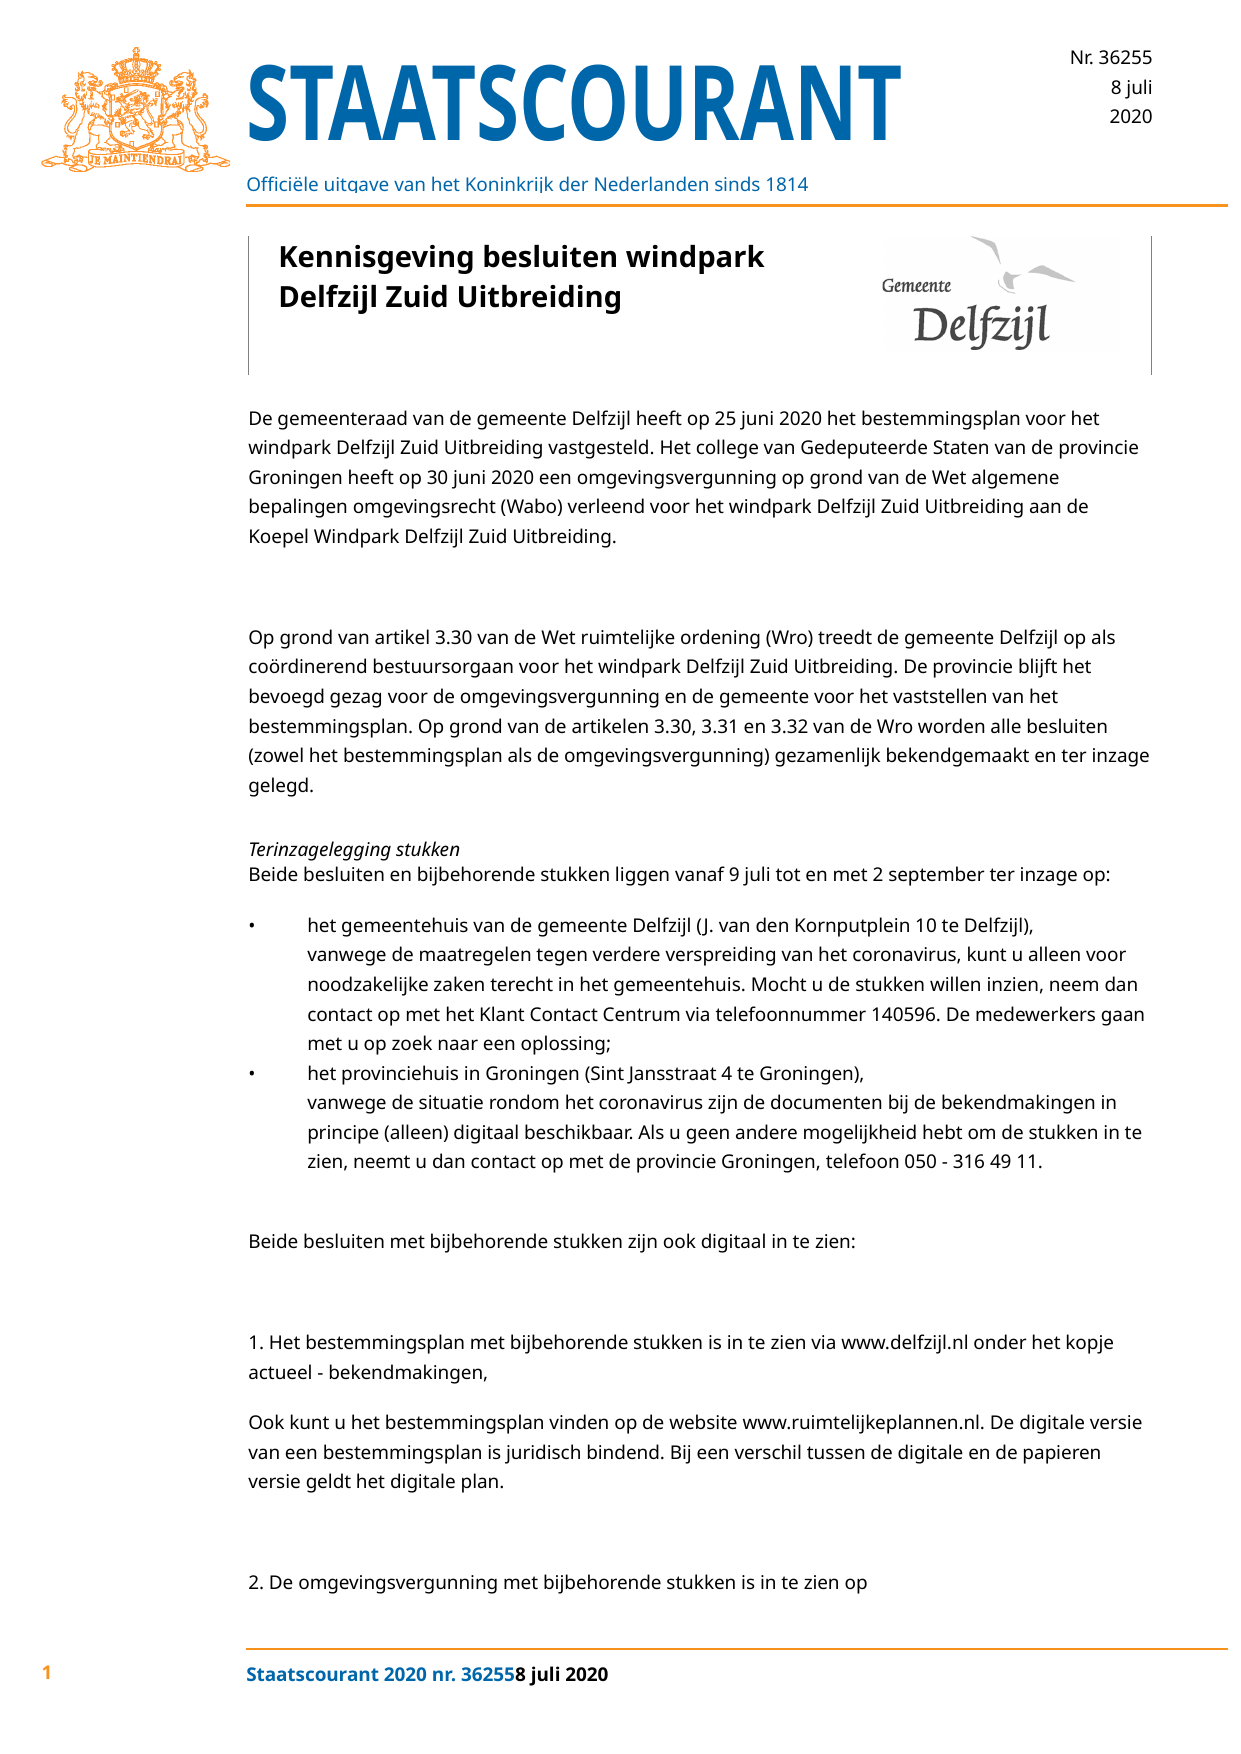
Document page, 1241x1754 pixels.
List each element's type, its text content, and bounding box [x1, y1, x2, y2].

table_header [850, 236, 1151, 375]
text Beide besluiten met bijbehorende stukken zijn ook digitaal in te zien: [248, 1229, 1152, 1254]
text 1. Het bestemmingsplan met bijbehorende stukken is in te zien via www.delfzijl.nl onder het kopje actueel - bekendmakingen, [248, 1329, 1152, 1385]
picture [41, 47, 231, 172]
list het provinciehuis in Groningen (Sint Jansstraat 4 te Groningen), [248, 1060, 1152, 1086]
table_header Kennisgeving besluiten windpark Delfzijl Zuid Uitbreiding [249, 236, 850, 375]
text De gemeenteraad van de gemeente Delfzijl heeft op 25 juni 2020 het bestemmingsplan voor het windpark Delfzijl Zuid Uitbreiding vastgesteld. Het college van Gedeputeerde Staten van de provincie Groningen heeft op 30 juni 2020 een omgevingsvergunning op grond van de Wet algemene bepalingen omgevingsrecht (Wabo) verleend voor het windpark Delfzijl Zuid Uitbreiding aan de Koepel Windpark Delfzijl Zuid Uitbreiding. [248, 405, 1152, 549]
text Terinzagelegging stukken [248, 836, 1152, 862]
text 2. De omgevingsvergunning met bijbehorende stukken is in te zien op [248, 1569, 1152, 1595]
picture [882, 236, 1119, 350]
list het gemeentehuis van de gemeente Delfzijl (J. van den Kornputplein 10 te Delfzijl), [248, 912, 1152, 938]
text Ook kunt u het bestemmingsplan vinden op de website www.ruimtelijkeplannen.nl. De digitale versie van een bestemmingsplan is juridisch bindend. Bij een verschil tussen de digitale en de papieren versie geldt het digitale plan. [248, 1409, 1152, 1494]
text Beide besluiten en bijbehorende stukken liggen vanaf 9 juli tot en met 2 september ter inzage op: [248, 862, 1152, 887]
list vanwege de situatie rondom het coronavirus zijn de documenten bij de bekendmakingen in principe (alleen) digitaal beschikbaar. Als u geen andere mogelijkheid hebt om de stukken in te zien, neemt u dan contact op met de provincie Groningen, telefoon 050 - 316 49 11. [248, 1089, 1152, 1174]
text Op grond van artikel 3.30 van de Wet ruimtelijke ordening (Wro) treedt de gemeente Delfzijl op als coördinerend bestuursorgaan voor het windpark Delfzijl Zuid Uitbreiding. De provincie blijft het bevoegd gezag voor de omgevingsvergunning en de gemeente voor het vaststellen van het bestemmingsplan. Op grond van de artikelen 3.30, 3.31 en 3.32 van de Wro worden alle besluiten (zowel het bestemmingsplan als de omgevingsvergunning) gezamenlijk bekendgemaakt en ter inzage gelegd. [248, 624, 1152, 798]
list vanwege de maatregelen tegen verdere verspreiding van het coronavirus, kunt u alleen voor noodzakelijke zaken terecht in het gemeentehuis. Mocht u de stukken willen inzien, neem dan contact op met het Klant Contact Centrum via telefoonnummer 140596. De medewerkers gaan met u op zoek naar een oplossing; [248, 942, 1152, 1056]
